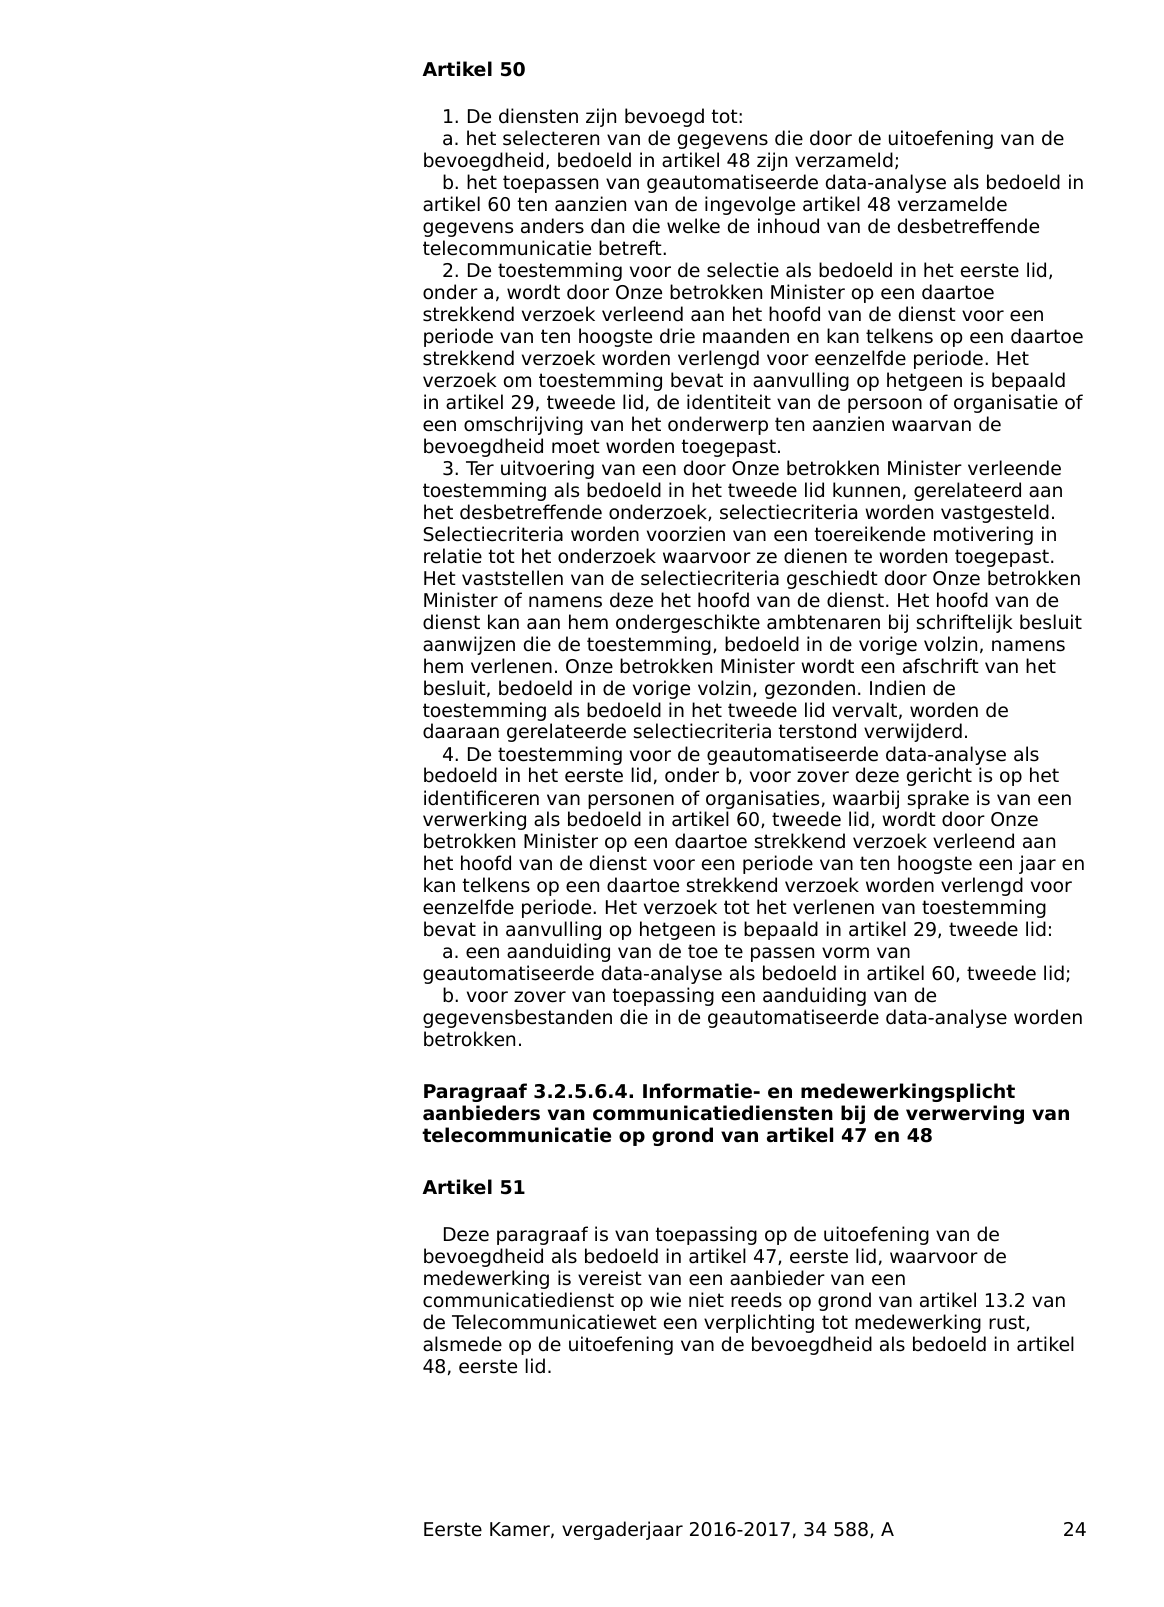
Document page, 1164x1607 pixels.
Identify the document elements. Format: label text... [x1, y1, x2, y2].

text 2. De toestemming voor de selectie als bedoeld in het eerste lid, onder a, wordt door Onze betrokken Minister op een daartoe strekkend verzoek verleend aan het hoofd van de dienst voor een periode van ten hoogste drie maanden en kan telkens op een daartoe strekkend verzoek worden verlengd voor eenzelfde periode. Het verzoek om toestemming bevat in aanvulling op hetgeen is bepaald in artikel 29, tweede lid, de identiteit van de persoon of organisatie of een omschrijving van het onderwerp ten aanzien waarvan de bevoegdheid moet worden toegepast. [422, 260, 1087, 458]
subtitle Paragraaf 3.2.5.6.4. Informatie- en medewerkingsplicht aanbieders van communicatiediensten bij de verwerving van telecommunicatie op grond van artikel 47 en 48 [422, 1081, 1087, 1147]
text 4. De toestemming voor de geautomatiseerde data-analyse als bedoeld in het eerste lid, onder b, voor zover deze gericht is op het identificeren van personen of organisaties, waarbij sprake is van een verwerking als bedoeld in artikel 60, tweede lid, wordt door Onze betrokken Minister op een daartoe strekkend verzoek verleend aan het hoofd van de dienst voor een periode van ten hoogste een jaar en kan telkens op een daartoe strekkend verzoek worden verlengd voor eenzelfde periode. Het verzoek tot het verlenen van toestemming bevat in aanvulling op hetgeen is bepaald in artikel 29, tweede lid: [422, 743, 1087, 941]
text 1. De diensten zijn bevoegd tot: [422, 106, 1087, 128]
text a. een aanduiding van de toe te passen vorm van geautomatiseerde data-analyse als bedoeld in artikel 60, tweede lid; [422, 941, 1087, 985]
text 3. Ter uitvoering van een door Onze betrokken Minister verleende toestemming als bedoeld in het tweede lid kunnen, gerelateerd aan het desbetreffende onderzoek, selectiecriteria worden vastgesteld. Selectiecriteria worden voorzien van een toereikende motivering in relatie tot het onderzoek waarvoor ze dienen te worden toegepast. Het vaststellen van de selectiecriteria geschiedt door Onze betrokken Minister of namens deze het hoofd van de dienst. Het hoofd van de dienst kan aan hem ondergeschikte ambtenaren bij schriftelijk besluit aanwijzen die de toestemming, bedoeld in de vorige volzin, namens hem verlenen. Onze betrokken Minister wordt een afschrift van het besluit, bedoeld in de vorige volzin, gezonden. Indien de toestemming als bedoeld in het tweede lid vervalt, worden de daaraan gerelateerde selectiecriteria terstond verwijderd. [422, 458, 1087, 743]
subtitle Artikel 51 [422, 1177, 1087, 1199]
subtitle Artikel 50 [422, 59, 1087, 81]
text a. het selecteren van de gegevens die door de uitoefening van de bevoegdheid, bedoeld in artikel 48 zijn verzameld; [422, 128, 1087, 172]
text Deze paragraaf is van toepassing op de uitoefening van de bevoegdheid als bedoeld in artikel 47, eerste lid, waarvoor de medewerking is vereist van een aanbieder van een communicatiedienst op wie niet reeds op grond van artikel 13.2 van de Telecommunicatiewet een verplichting tot medewerking rust, alsmede op de uitoefening van de bevoegdheid als bedoeld in artikel 48, eerste lid. [422, 1224, 1087, 1378]
text b. het toepassen van geautomatiseerde data-analyse als bedoeld in artikel 60 ten aanzien van de ingevolge artikel 48 verzamelde gegevens anders dan die welke de inhoud van de desbetreffende telecommunicatie betreft. [422, 172, 1087, 260]
text b. voor zover van toepassing een aanduiding van de gegevensbestanden die in de geautomatiseerde data-analyse worden betrokken. [422, 985, 1087, 1051]
